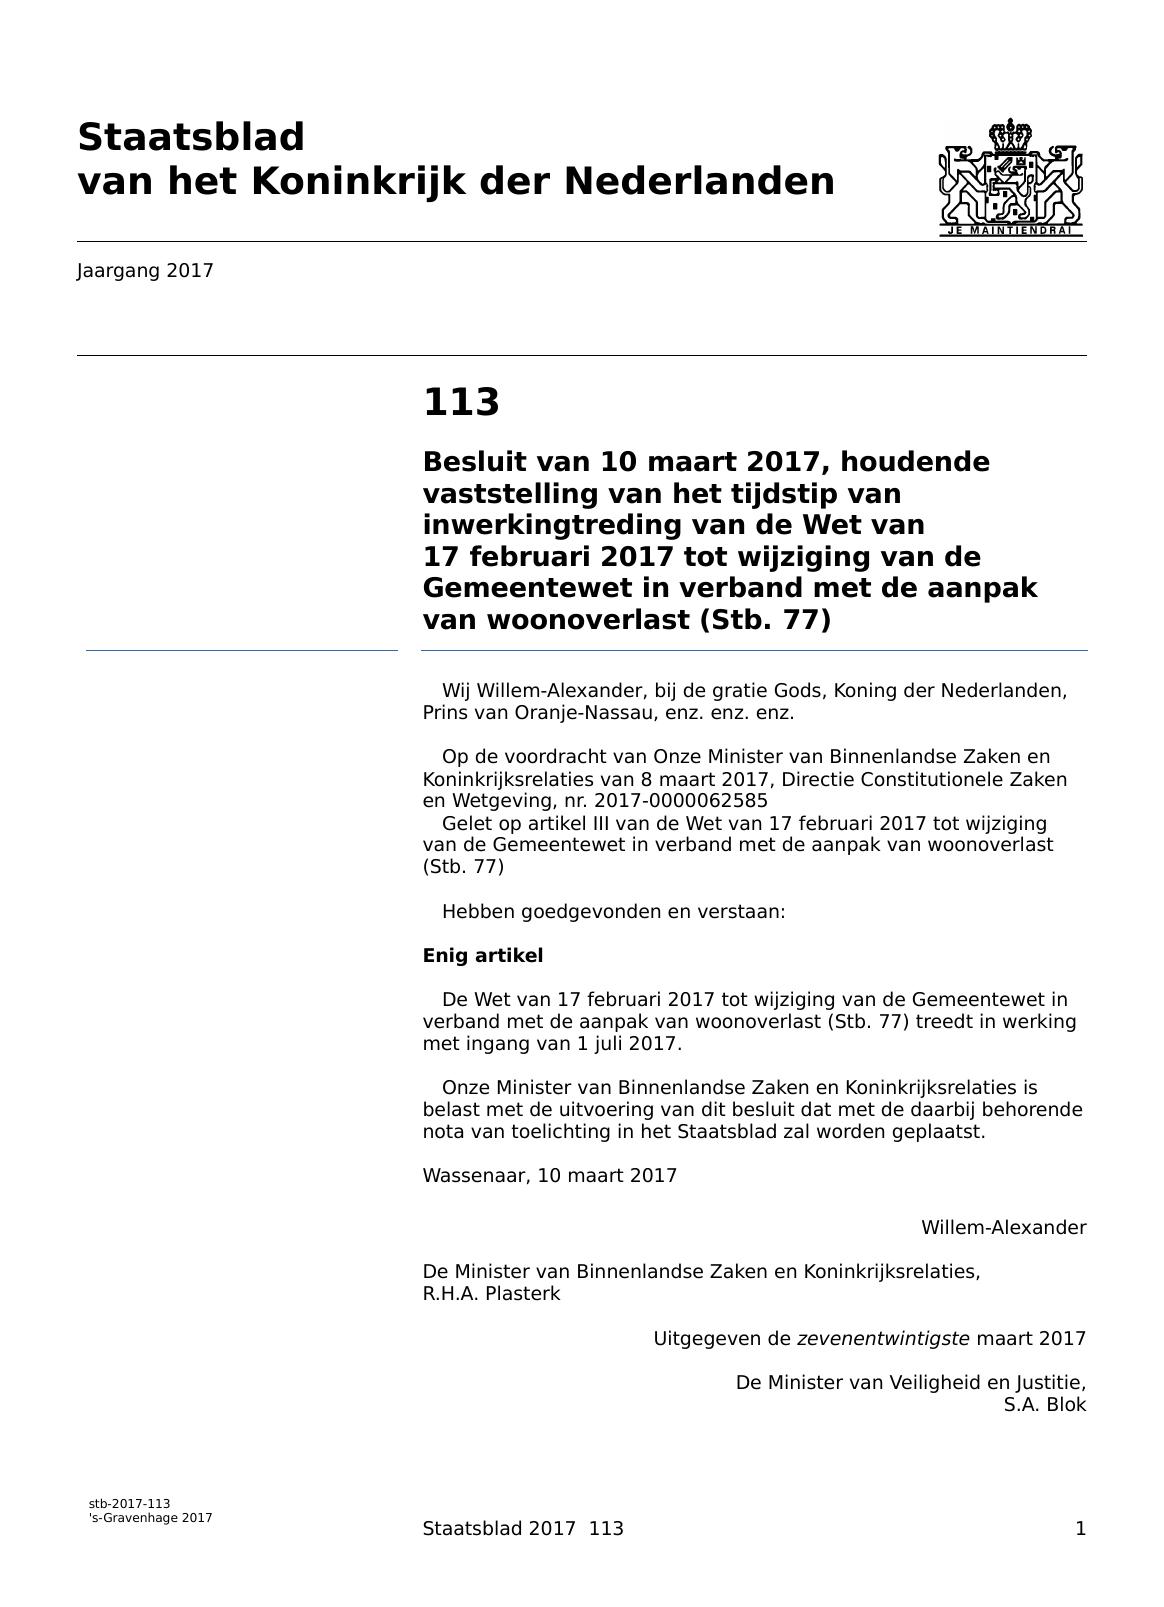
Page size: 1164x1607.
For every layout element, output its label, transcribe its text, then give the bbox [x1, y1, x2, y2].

table_header [886, 100, 1087, 241]
table_cell Jaargang 2017 [77, 242, 1087, 355]
text Wij Willem-Alexander, bij de gratie Gods, Koning der Nederlanden, Prins van Oranje-Nassau, enz. enz. enz. [422, 680, 1087, 724]
text Hebben goedgevonden en verstaan: [422, 901, 1087, 922]
text Op de voordracht van Onze Minister van Binnenlandse Zaken en Koninkrijksrelaties van 8 maart 2017, Directie Constitutionele Zaken en Wetgeving, nr. 2017-0000062585 [422, 746, 1087, 812]
text Besluit van 10 maart 2017, houdende vaststelling van het tijdstip van inwerkingtreding van de Wet van 17 februari 2017 tot wijziging van de Gemeentewet in verband met de aanpak van woonoverlast (Stb. 77) [422, 447, 1087, 636]
picture [936, 115, 1087, 240]
text Willem-Alexander [422, 1217, 1087, 1239]
text De Wet van 17 februari 2017 tot wijziging van de Gemeentewet in verband met de aanpak van woonoverlast (Stb. 77) treedt in werking met ingang van 1 juli 2017. [422, 989, 1087, 1055]
table_header Staatsblad van het Koninkrijk der Nederlanden [77, 100, 886, 241]
text De Minister van Veiligheid en Justitie, S.A. Blok [422, 1372, 1087, 1416]
text Onze Minister van Binnenlandse Zaken en Koninkrijksrelaties is belast met de uitvoering van dit besluit dat met de daarbij behorende nota van toelichting in het Staatsblad zal worden geplaatst. [422, 1077, 1087, 1143]
text Uitgegeven de zevenentwintigste maart 2017 [422, 1327, 1087, 1349]
text 's-Gravenhage 2017 [88, 1511, 323, 1525]
subtitle Enig artikel [422, 945, 1087, 967]
text De Minister van Binnenlandse Zaken en Koninkrijksrelaties, R.H.A. Plasterk [422, 1261, 1087, 1305]
text stb-2017-113 [88, 1497, 323, 1511]
text Gelet op artikel III van de Wet van 17 februari 2017 tot wijziging van de Gemeentewet in verband met de aanpak van woonoverlast (Stb. 77) [422, 812, 1087, 878]
subtitle 113 [422, 381, 1087, 424]
text Wassenaar, 10 maart 2017 [422, 1165, 1087, 1187]
